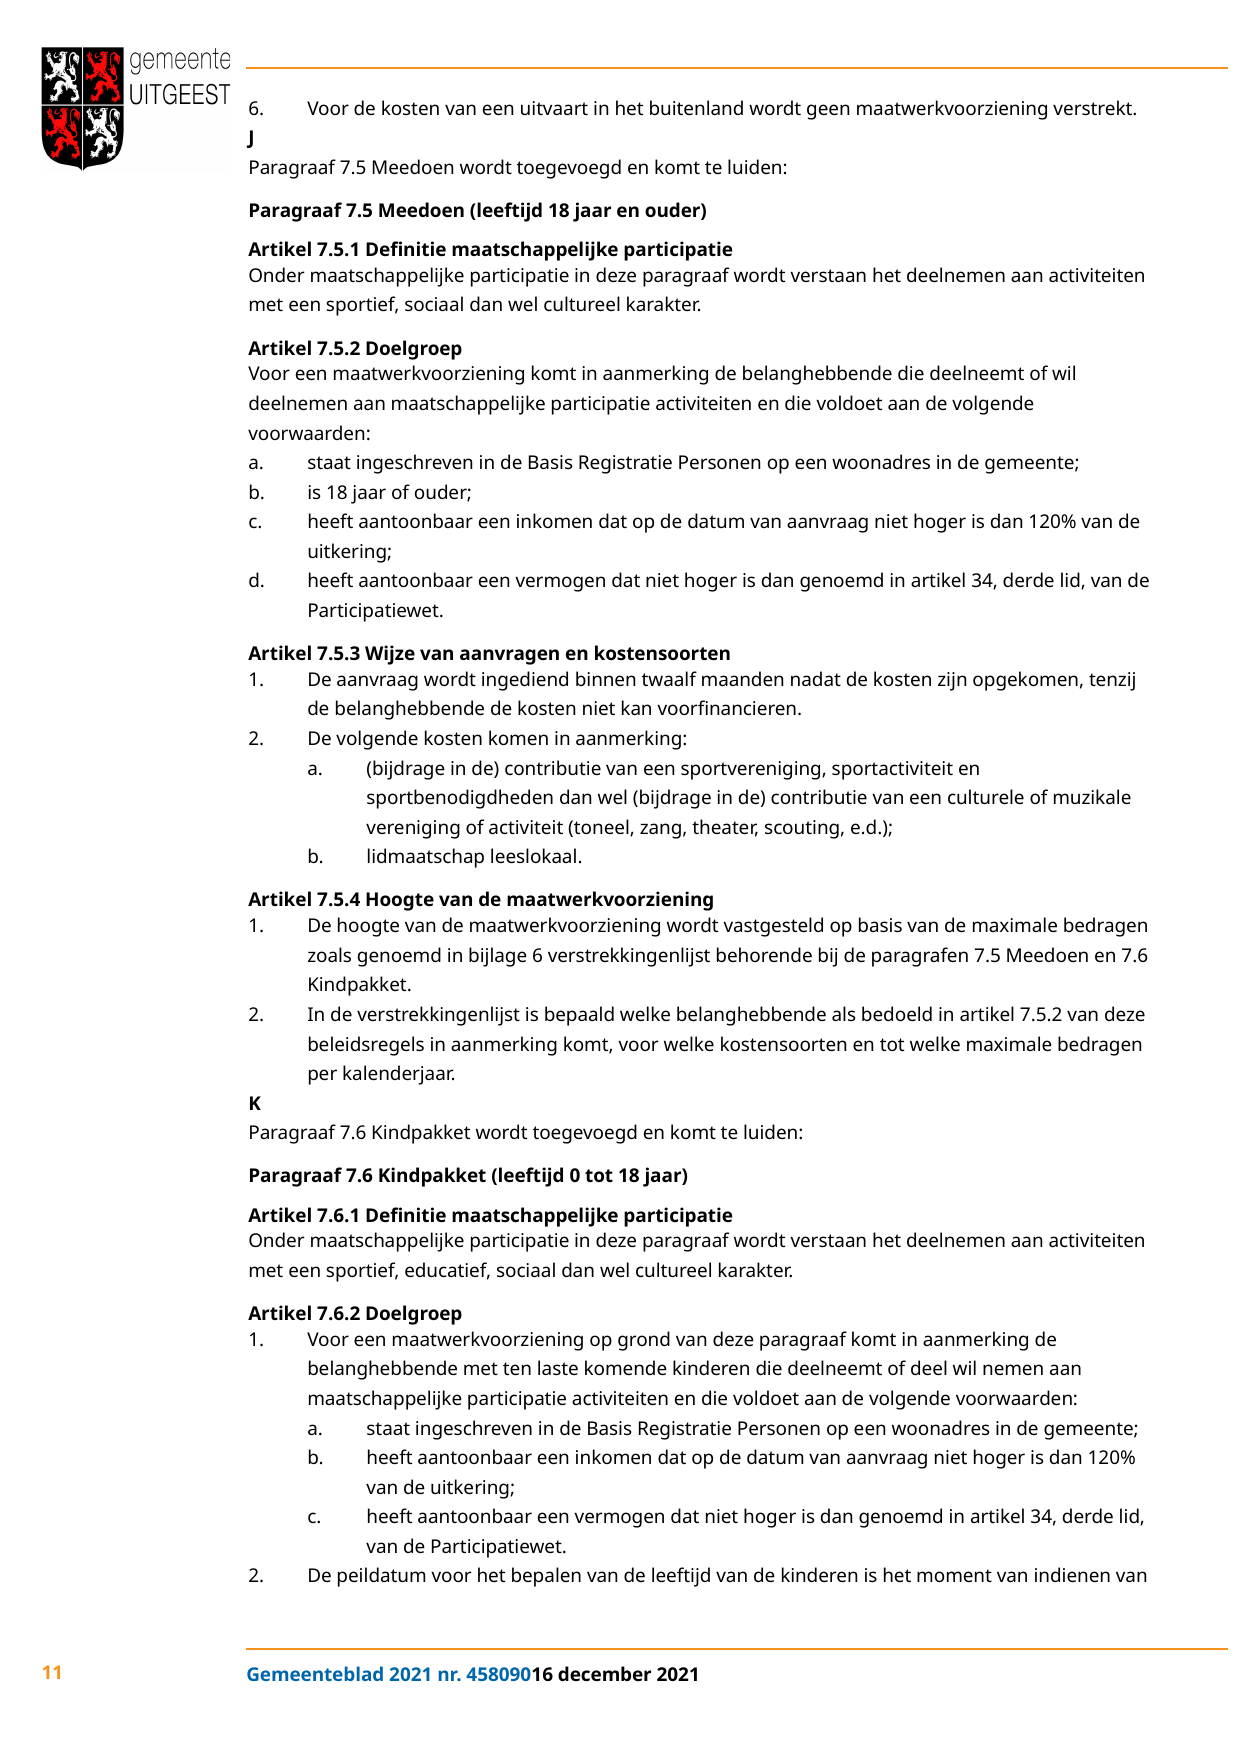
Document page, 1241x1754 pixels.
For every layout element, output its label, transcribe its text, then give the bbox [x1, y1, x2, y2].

text Artikel 7.5.3 Wijze van aanvragen en kostensoorten [248, 640, 1152, 666]
list heeft aantoonbaar een vermogen dat niet hoger is dan genoemd in artikel 34, derde lid, van de Participatiewet. [307, 1503, 1152, 1559]
text Artikel 7.6.1 Definitie maatschappelijke participatie [248, 1202, 1152, 1228]
list Voor de kosten van een uitvaart in het buitenland wordt geen maatwerkvoorziening verstrekt. [248, 95, 1152, 121]
text Artikel 7.6.2 Doelgroep [248, 1300, 1152, 1326]
list heeft aantoonbaar een vermogen dat niet hoger is dan genoemd in artikel 34, derde lid, van de Participatiewet. [248, 568, 1152, 623]
list In de verstrekkingenlijst is bepaald welke belanghebbende als bedoeld in artikel 7.5.2 van deze beleidsregels in aanmerking komt, voor welke kostensoorten en tot welke maximale bedragen per kalenderjaar. [248, 1001, 1152, 1086]
text Paragraaf 7.5 Meedoen (leeftijd 18 jaar en ouder) [248, 197, 1152, 223]
list De volgende kosten komen in aanmerking: [248, 725, 1152, 751]
list staat ingeschreven in de Basis Registratie Personen op een woonadres in de gemeente; [248, 449, 1152, 475]
text J [248, 124, 1152, 150]
list Voor een maatwerkvoorziening op grond van deze paragraaf komt in aanmerking de belanghebbende met ten laste komende kinderen die deelneemt of deel wil nemen aan maatschappelijke participatie activiteiten en die voldoet aan de volgende voorwaarden: [248, 1326, 1152, 1411]
list heeft aantoonbaar een inkomen dat op de datum van aanvraag niet hoger is dan 120% van de uitkering; [307, 1444, 1152, 1500]
list is 18 jaar of ouder; [248, 479, 1152, 504]
list De peildatum voor het bepalen van de leeftijd van de kinderen is het moment van indienen van [248, 1563, 1152, 1588]
text Artikel 7.5.2 Doelgroep [248, 335, 1152, 361]
text Paragraaf 7.6 Kindpakket (leeftijd 0 tot 18 jaar) [248, 1163, 1152, 1188]
text Onder maatschappelijke participatie in deze paragraaf wordt verstaan het deelnemen aan activiteiten met een sportief, sociaal dan wel cultureel karakter. [248, 262, 1152, 317]
list De aanvraag wordt ingediend binnen twaalf maanden nadat de kosten zijn opgekomen, tenzij de belanghebbende de kosten niet kan voorfinancieren. [248, 666, 1152, 721]
list staat ingeschreven in de Basis Registratie Personen op een woonadres in de gemeente; [307, 1415, 1152, 1441]
text Voor een maatwerkvoorziening komt in aanmerking de belanghebbende die deelneemt of wil deelnemen aan maatschappelijke participatie activiteiten en die voldoet aan de volgende voorwaarden: [248, 361, 1152, 445]
text Paragraaf 7.5 Meedoen wordt toegevoegd en komt te luiden: [248, 154, 1152, 180]
list De hoogte van de maatwerkvoorziening wordt vastgesteld op basis van de maximale bedragen zoals genoemd in bijlage 6 verstrekkingenlijst behorende bij de paragrafen 7.5 Meedoen en 7.6 Kindpakket. [248, 912, 1152, 997]
picture [41, 47, 231, 172]
list lidmaatschap leeslokaal. [307, 843, 1152, 869]
text K [248, 1090, 1152, 1116]
text Artikel 7.5.4 Hoogte van de maatwerkvoorziening [248, 887, 1152, 912]
text Paragraaf 7.6 Kindpakket wordt toegevoegd en komt te luiden: [248, 1119, 1152, 1145]
list (bijdrage in de) contributie van een sportvereniging, sportactiviteit en sportbenodigdheden dan wel (bijdrage in de) contributie van een culturele of muzikale vereniging of activiteit (toneel, zang, theater, scouting, e.d.); [307, 755, 1152, 840]
list heeft aantoonbaar een inkomen dat op de datum van aanvraag niet hoger is dan 120% van de uitkering; [248, 508, 1152, 564]
text Artikel 7.5.1 Definitie maatschappelijke participatie [248, 236, 1152, 262]
text Onder maatschappelijke participatie in deze paragraaf wordt verstaan het deelnemen aan activiteiten met een sportief, educatief, sociaal dan wel cultureel karakter. [248, 1228, 1152, 1283]
